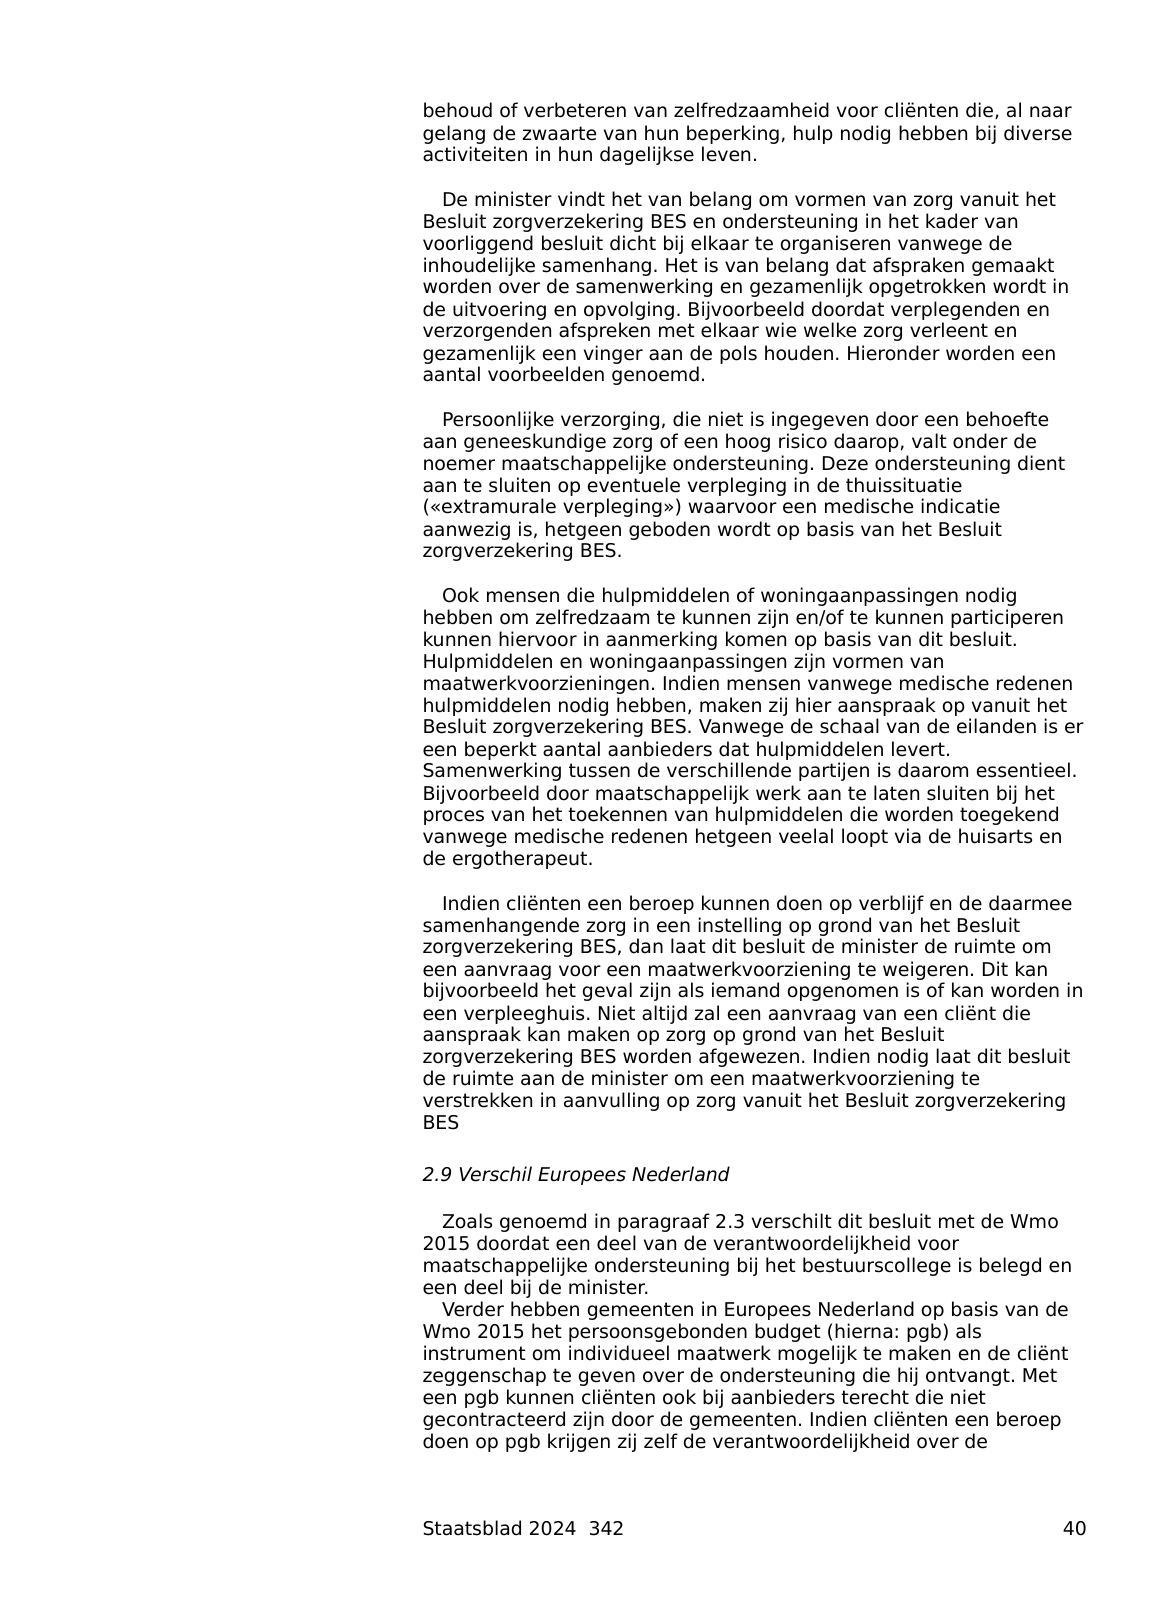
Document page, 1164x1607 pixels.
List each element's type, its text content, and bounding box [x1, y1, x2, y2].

text Persoonlijke verzorging, die niet is ingegeven door een behoefte aan geneeskundige zorg of een hoog risico daarop, valt onder de noemer maatschappelijke ondersteuning. Deze ondersteuning dient aan te sluiten op eventuele verpleging in de thuissituatie («extramurale verpleging») waarvoor een medische indicatie aanwezig is, hetgeen geboden wordt op basis van het Besluit zorgverzekering BES. [422, 408, 1087, 562]
text Verder hebben gemeenten in Europees Nederland op basis van de Wmo 2015 het persoonsgebonden budget (hierna: pgb) als instrument om individueel maatwerk mogelijk te maken en de cliënt zeggenschap te geven over de ondersteuning die hij ontvangt. Met een pgb kunnen cliënten ook bij aanbieders terecht die niet gecontracteerd zijn door de gemeenten. Indien cliënten een beroep doen op pgb krijgen zij zelf de verantwoordelijkheid over de [422, 1299, 1087, 1453]
text behoud of verbeteren van zelfredzaamheid voor cliënten die, al naar gelang de zwaarte van hun beperking, hulp nodig hebben bij diverse activiteiten in hun dagelijkse leven. [422, 100, 1087, 166]
text Indien cliënten een beroep kunnen doen op verblijf en de daarmee samenhangende zorg in een instelling op grond van het Besluit zorgverzekering BES, dan laat dit besluit de minister de ruimte om een aanvraag voor een maatwerkvoorziening te weigeren. Dit kan bijvoorbeeld het geval zijn als iemand opgenomen is of kan worden in een verpleeghuis. Niet altijd zal een aanvraag van een cliënt die aanspraak kan maken op zorg op grond van het Besluit zorgverzekering BES worden afgewezen. Indien nodig laat dit besluit de ruimte aan de minister om een maatwerkvoorziening te verstrekken in aanvulling op zorg vanuit het Besluit zorgverzekering BES [422, 892, 1087, 1134]
text Ook mensen die hulpmiddelen of woningaanpassingen nodig hebben om zelfredzaam te kunnen zijn en/of te kunnen participeren kunnen hiervoor in aanmerking komen op basis van dit besluit. Hulpmiddelen en woningaanpassingen zijn vormen van maatwerkvoorzieningen. Indien mensen vanwege medische redenen hulpmiddelen nodig hebben, maken zij hier aanspraak op vanuit het Besluit zorgverzekering BES. Vanwege de schaal van de eilanden is er een beperkt aantal aanbieders dat hulpmiddelen levert. Samenwerking tussen de verschillende partijen is daarom essentieel. Bijvoorbeeld door maatschappelijk werk aan te laten sluiten bij het proces van het toekennen van hulpmiddelen die worden toegekend vanwege medische redenen hetgeen veelal loopt via de huisarts en de ergotherapeut. [422, 584, 1087, 870]
text De minister vindt het van belang om vormen van zorg vanuit het Besluit zorgverzekering BES en ondersteuning in het kader van voorliggend besluit dicht bij elkaar te organiseren vanwege de inhoudelijke samenhang. Het is van belang dat afspraken gemaakt worden over de samenwerking en gezamenlijk opgetrokken wordt in de uitvoering en opvolging. Bijvoorbeeld doordat verplegenden en verzorgenden afspreken met elkaar wie welke zorg verleent en gezamenlijk een vinger aan de pols houden. Hieronder worden een aantal voorbeelden genoemd. [422, 188, 1087, 386]
subtitle 2.9 Verschil Europees Nederland [422, 1164, 1087, 1186]
text Zoals genoemd in paragraaf 2.3 verschilt dit besluit met de Wmo 2015 doordat een deel van de verantwoordelijkheid voor maatschappelijke ondersteuning bij het bestuurscollege is belegd en een deel bij de minister. [422, 1211, 1087, 1299]
